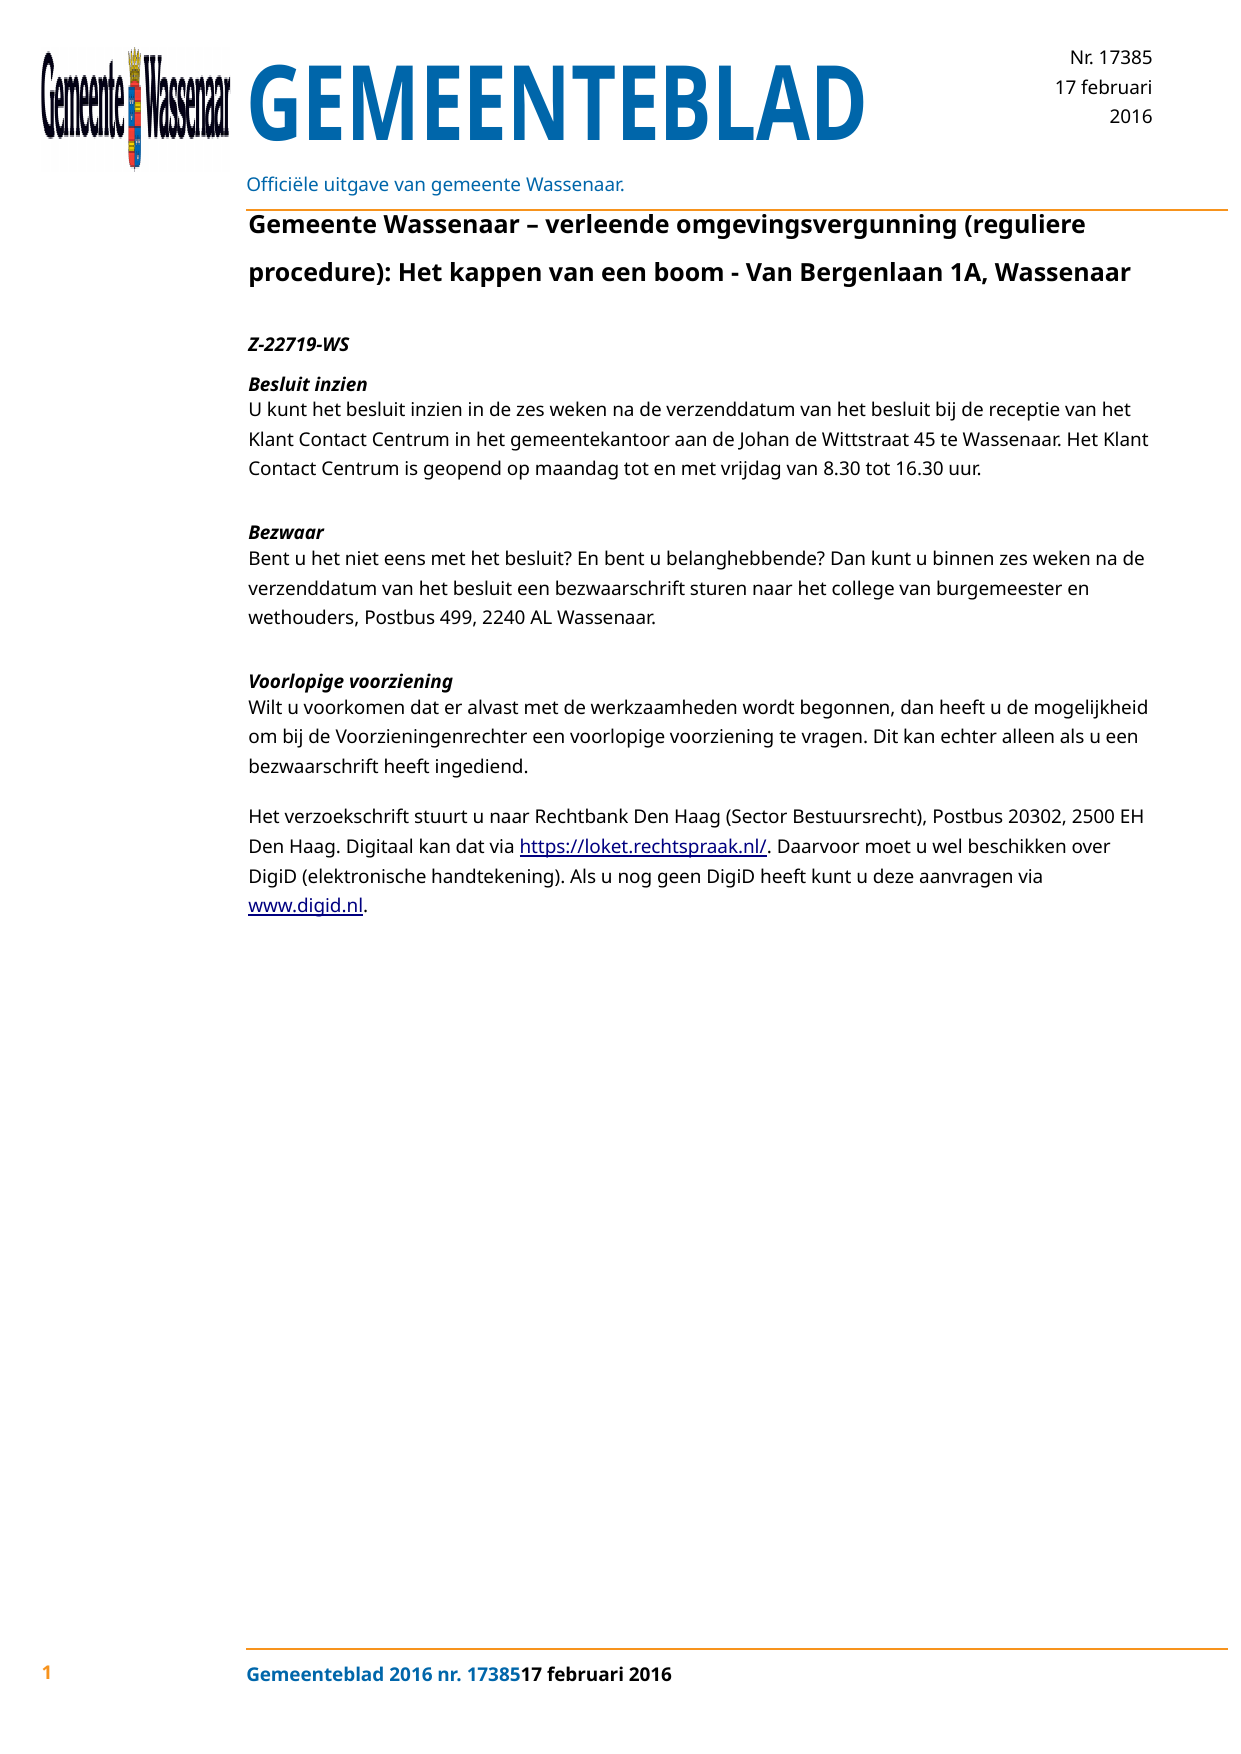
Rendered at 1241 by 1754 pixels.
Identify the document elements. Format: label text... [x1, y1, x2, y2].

text Voorlopige voorziening [248, 668, 1152, 694]
text Besluit inzien [248, 371, 1152, 396]
text Het verzoekschrift stuurt u naar Rechtbank Den Haag (Sector Bestuursrecht), Postbus 20302, 2500 EH Den Haag. Digitaal kan dat via https://loket.rechtspraak.nl/. Daarvoor moet u wel beschikken over DigiD (elektronische handtekening). Als u nog geen DigiD heeft kunt u deze aanvragen via www.digid.nl. [248, 804, 1152, 918]
text U kunt het besluit inzien in de zes weken na de verzenddatum van het besluit bij de receptie van het Klant Contact Centrum in het gemeentekantoor aan de Johan de Wittstraat 45 te Wassenaar. Het Klant Contact Centrum is geopend op maandag tot en met vrijdag van 8.30 tot 16.30 uur. [248, 396, 1152, 481]
text Bent u het niet eens met het besluit? En bent u belanghebbende? Dan kunt u binnen zes weken na de verzenddatum van het besluit een bezwaarschrift sturen naar het college van burgemeester en wethouders, Postbus 499, 2240 AL Wassenaar. [248, 545, 1152, 630]
picture [41, 47, 231, 172]
text Gemeente Wassenaar – verleende omgevingsvergunning (reguliere procedure): Het kappen van een boom - Van Bergenlaan 1A, Wassenaar [248, 211, 1152, 288]
text Bezwaar [248, 519, 1152, 545]
text Z-22719-WS [248, 331, 1152, 357]
text Wilt u voorkomen dat er alvast met de werkzaamheden wordt begonnen, dan heeft u de mogelijkheid om bij de Voorzieningenrechter een voorlopige voorziening te vragen. Dit kan echter alleen als u een bezwaarschrift heeft ingediend. [248, 694, 1152, 779]
